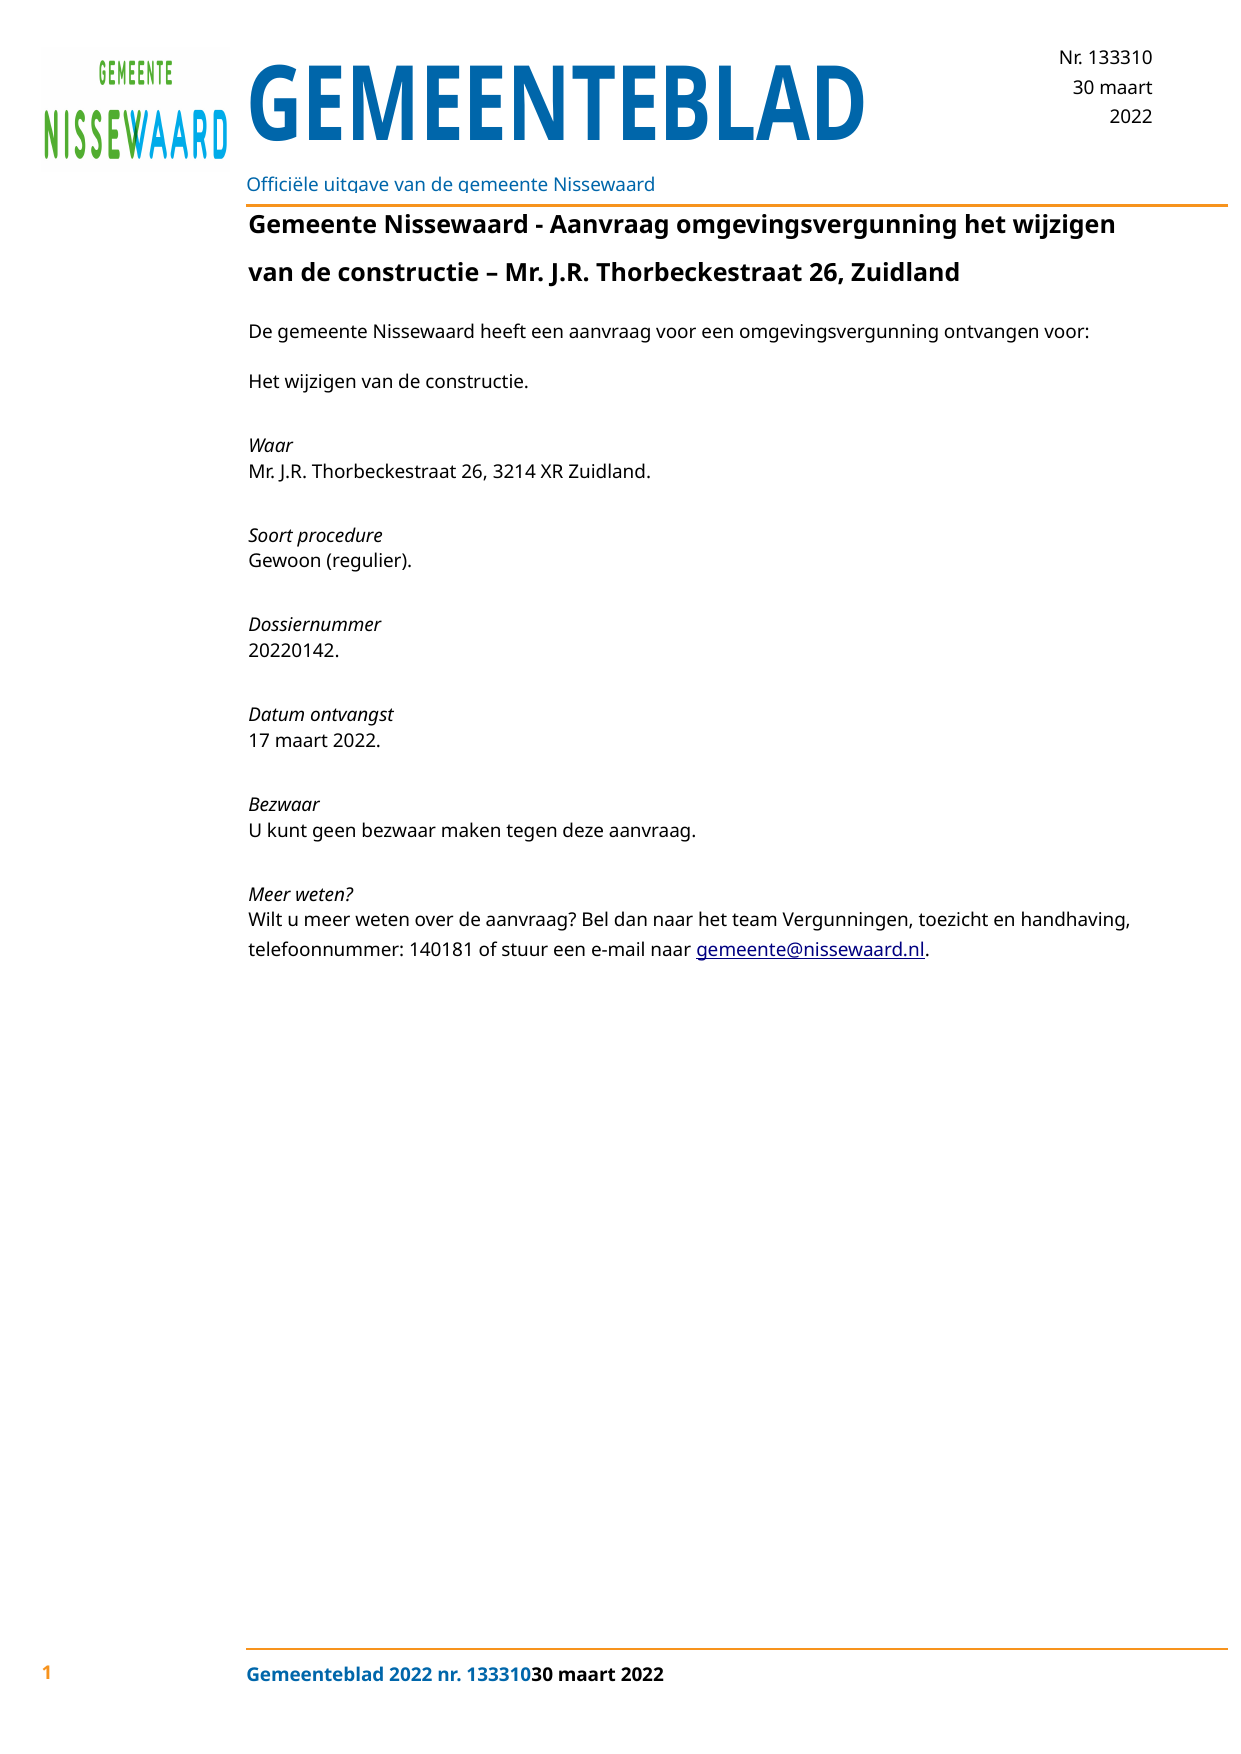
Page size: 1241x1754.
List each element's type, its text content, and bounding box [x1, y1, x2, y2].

text Datum ontvangst [248, 701, 1152, 727]
text Soort procedure [248, 522, 1152, 548]
text Dossiernummer [248, 612, 1152, 637]
text 20220142. [248, 637, 1152, 663]
text Wilt u meer weten over de aanvraag? Bel dan naar het team Vergunningen, toezicht en handhaving, telefoonnummer: 140181 of stuur een e-mail naar gemeente@nissewaard.nl. [248, 906, 1152, 962]
text 17 maart 2022. [248, 727, 1152, 753]
text Meer weten? [248, 881, 1152, 906]
text Het wijzigen van de constructie. [248, 368, 1152, 394]
text Gemeente Nissewaard - Aanvraag omgevingsvergunning het wijzigen van de constructie – Mr. J.R. Thorbeckestraat 26, Zuidland [248, 207, 1152, 288]
text De gemeente Nissewaard heeft een aanvraag voor een omgevingsvergunning ontvangen voor: [248, 318, 1152, 344]
picture [41, 47, 231, 172]
text Mr. J.R. Thorbeckestraat 26, 3214 XR Zuidland. [248, 458, 1152, 484]
text U kunt geen bezwaar maken tegen deze aanvraag. [248, 817, 1152, 842]
text Waar [248, 432, 1152, 458]
text Gewoon (regulier). [248, 548, 1152, 573]
text Bezwaar [248, 791, 1152, 817]
